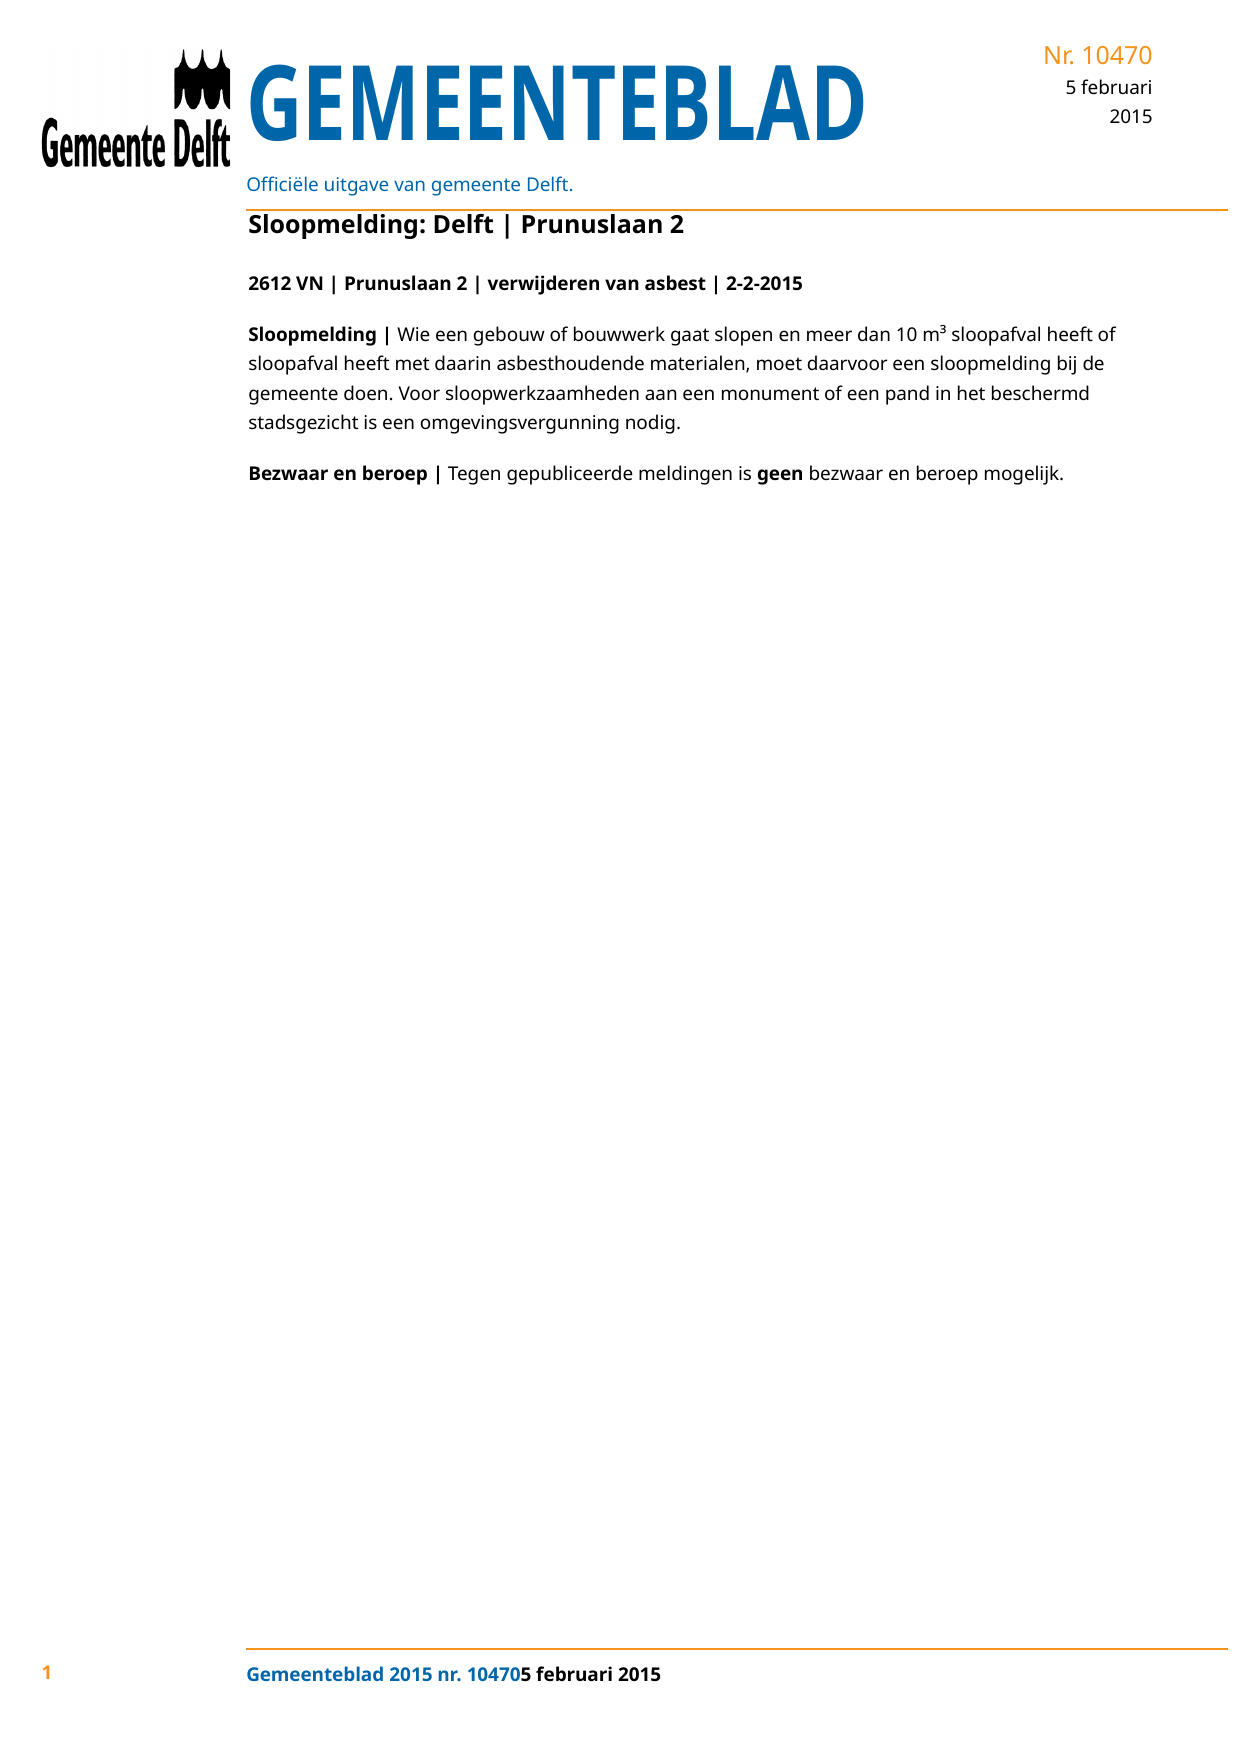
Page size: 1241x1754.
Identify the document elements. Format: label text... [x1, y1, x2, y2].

text Sloopmelding | Wie een gebouw of bouwwerk gaat slopen en meer dan 10 m³ sloopafval heeft of sloopafval heeft met daarin asbesthoudende materialen, moet daarvoor een sloopmelding bij de gemeente doen. Voor sloopwerkzaamheden aan een monument of een pand in het beschermd stadsgezicht is een omgevingsvergunning nodig. [248, 321, 1152, 435]
text Bezwaar en beroep | Tegen gepubliceerde meldingen is geen bezwaar en beroep mogelijk. [248, 460, 1152, 486]
text Sloopmelding: Delft | Prunuslaan 2 [248, 211, 1152, 241]
text 2612 VN | Prunuslaan 2 | verwijderen van asbest | 2-2-2015 [248, 270, 1152, 296]
picture [41, 47, 231, 172]
